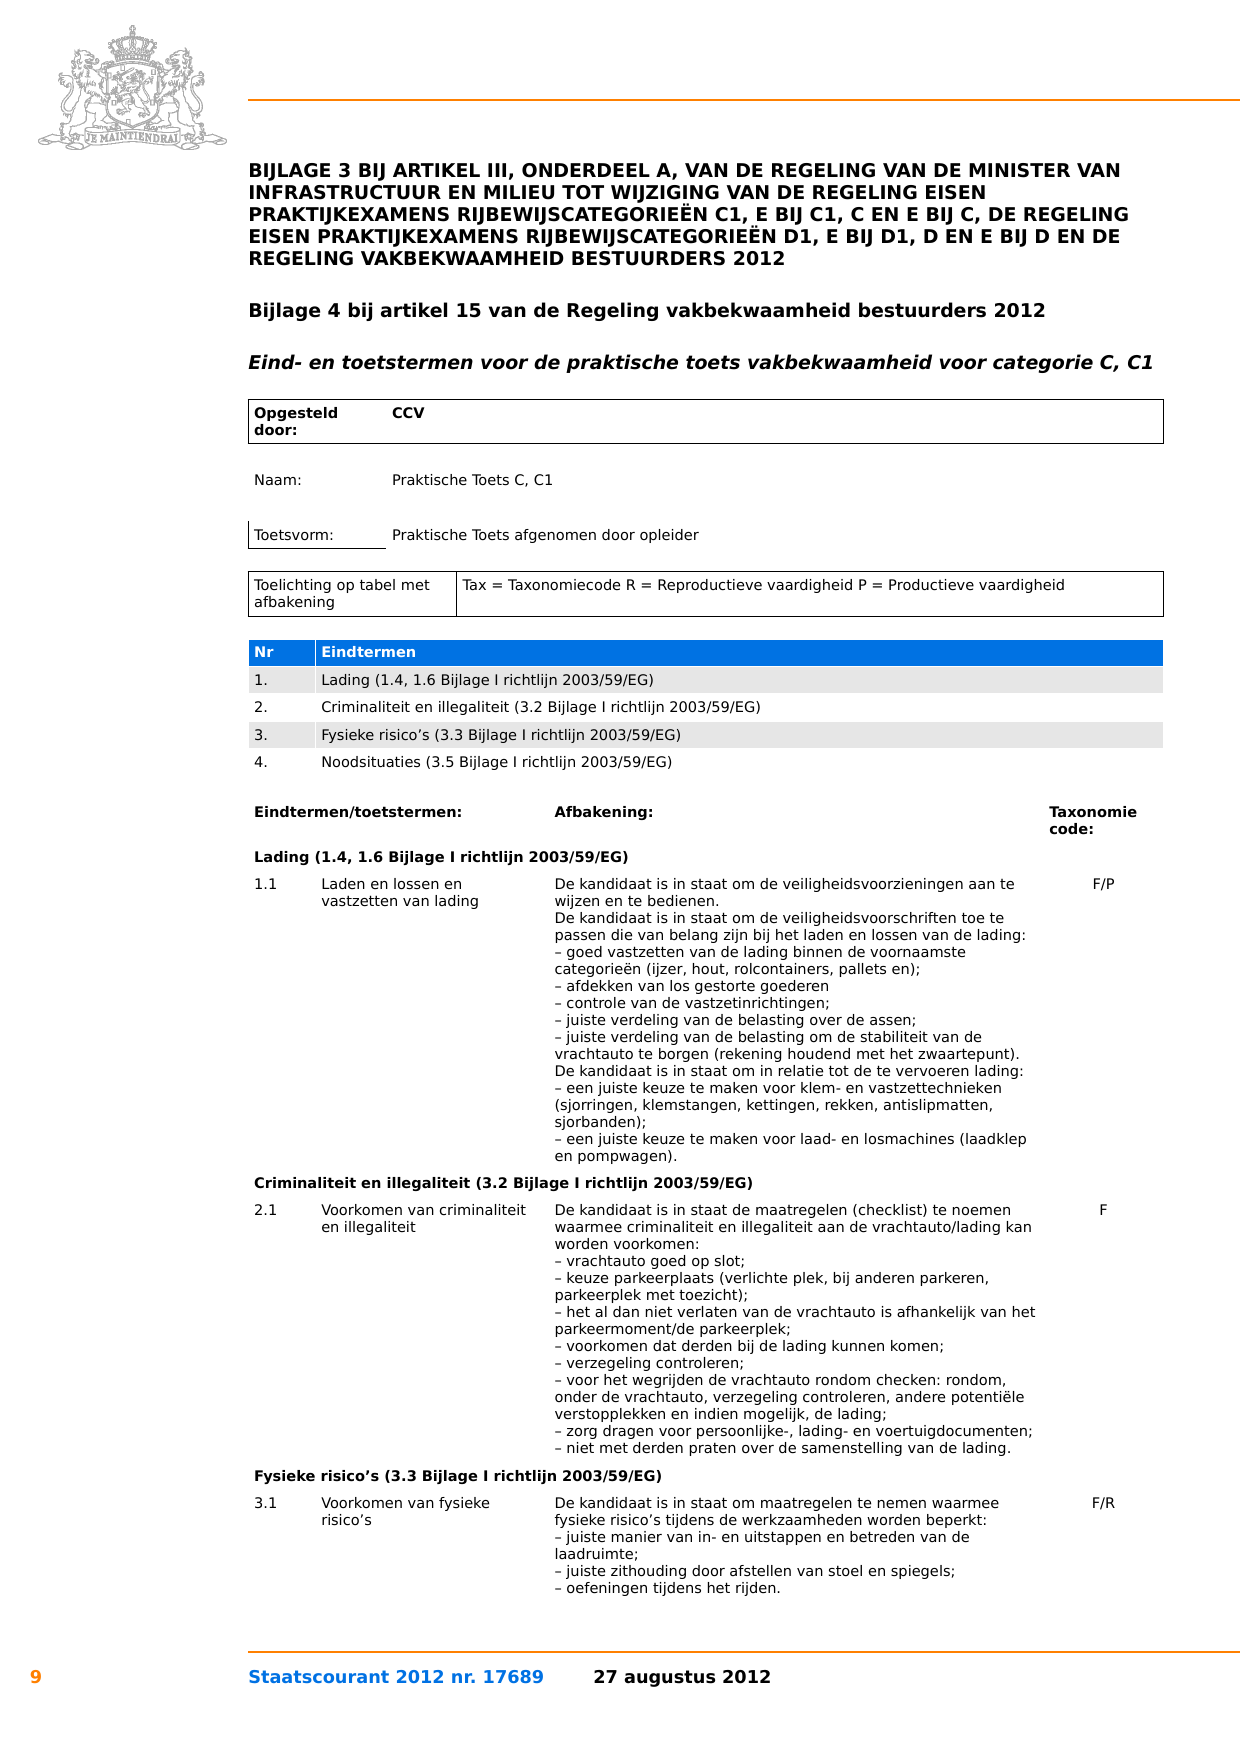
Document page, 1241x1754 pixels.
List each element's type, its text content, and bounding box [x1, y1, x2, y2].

table_cell 3.1 [249, 1490, 315, 1601]
table_header Opgesteld door: [249, 400, 386, 443]
table_cell Voorkomen van criminaliteit en illegaliteit [316, 1198, 548, 1462]
table_cell Criminaliteit en illegaliteit (3.2 Bijlage I richtlijn 2003/59/EG) [316, 694, 1163, 721]
table_cell De kandidaat is in staat om de veiligheidsvoorzieningen aan te wijzen en te bedienen. De kandidaat is in staat om de veiligheidsvoorschriften toe te passen die van belang zijn bij het laden en lossen van de lading: – goed vastzetten van de lading binnen de voornaamste categorieën (ijzer, hout, rolcontainers, pallets en); – afdekken van los gestorte goederen – controle van de vastzetinrichtingen; – juiste verdeling van de belasting over de assen; – juiste verdeling van de belasting om de stabiliteit van de vrachtauto te borgen (rekening houdend met het zwaartepunt). De kandidaat is in staat om in relatie tot de te vervoeren lading: – een juiste keuze te maken voor klem- en vastzettechnieken (sjorringen, klemstangen, kettingen, rekken, antislipmatten, sjorbanden); – een juiste keuze te maken voor laad- en losmachines (laadklep en pompwagen). [549, 871, 1043, 1169]
table_cell De kandidaat is in staat om maatregelen te nemen waarmee fysieke risico’s tijdens de werkzaamheden worden beperkt: – juiste manier van in- en uitstappen en betreden van de laadruimte; – juiste zithouding door afstellen van stoel en spiegels; – oefeningen tijdens het rijden. [549, 1490, 1043, 1601]
table_cell Praktische Toets afgenomen door opleider [386, 522, 1163, 548]
subtitle Eind- en toetstermen voor de praktische toets vakbekwaamheid voor categorie C, C1 [248, 352, 1163, 374]
table_cell 4. [249, 749, 315, 775]
table_cell 1. [249, 667, 315, 693]
table_cell F/R [1044, 1490, 1163, 1601]
table_cell 2.1 [249, 1198, 315, 1462]
table_cell Lading (1.4, 1.6 Bijlage I richtlijn 2003/59/EG) [249, 844, 1163, 870]
table_cell Laden en lossen en vastzetten van lading [316, 871, 548, 1169]
table_cell Voorkomen van fysieke risico’s [316, 1490, 548, 1601]
table_header Afbakening: [549, 799, 1043, 843]
table_header Eindtermen [316, 640, 1163, 666]
table_header Eindtermen/toetstermen: [249, 799, 548, 843]
table_header Naam: [249, 467, 385, 493]
table_header Praktische Toets C, C1 [386, 467, 1163, 493]
table_cell Criminaliteit en illegaliteit (3.2 Bijlage I richtlijn 2003/59/EG) [249, 1170, 1163, 1197]
table_cell De kandidaat is in staat de maatregelen (checklist) te noemen waarmee criminaliteit en illegaliteit aan de vrachtauto/lading kan worden voorkomen: – vrachtauto goed op slot; – keuze parkeerplaats (verlichte plek, bij anderen parkeren, parkeerplek met toezicht); – het al dan niet verlaten van de vrachtauto is afhankelijk van het parkeermoment/de parkeerplek; – voorkomen dat derden bij de lading kunnen komen; – verzegeling controleren; – voor het wegrijden de vrachtauto rondom checken: rondom, onder de vrachtauto, verzegeling controleren, andere potentiële verstopplekken en indien mogelijk, de lading; – zorg dragen voor persoonlijke-, lading- en voertuigdocumenten; – niet met derden praten over de samenstelling van de lading. [549, 1198, 1043, 1462]
subtitle BIJLAGE 3 BIJ ARTIKEL III, ONDERDEEL A, VAN DE REGELING VAN DE MINISTER VAN INFRASTRUCTUUR EN MILIEU TOT WIJZIGING VAN DE REGELING EISEN PRAKTIJKEXAMENS RIJBEWIJSCATEGORIEËN C1, E BIJ C1, C EN E BIJ C, DE REGELING EISEN PRAKTIJKEXAMENS RIJBEWIJSCATEGORIEËN D1, E BIJ D1, D EN E BIJ D EN DE REGELING VAKBEKWAAMHEID BESTUURDERS 2012 [248, 160, 1163, 270]
table_cell F/P [1044, 871, 1163, 1169]
table_cell Fysieke risico’s (3.3 Bijlage I richtlijn 2003/59/EG) [316, 722, 1163, 748]
table_cell Noodsituaties (3.5 Bijlage I richtlijn 2003/59/EG) [316, 749, 1163, 775]
table_cell 2. [249, 694, 315, 721]
table_header CCV [386, 400, 1163, 443]
picture [38, 25, 227, 150]
table_header Taxonomie code: [1044, 799, 1163, 843]
table_cell F [1044, 1198, 1163, 1462]
table_header Tax = Taxonomiecode R = Reproductieve vaardigheid P = Productieve vaardigheid [457, 572, 1163, 616]
table_cell [249, 495, 1163, 521]
subtitle Bijlage 4 bij artikel 15 van de Regeling vakbekwaamheid bestuurders 2012 [248, 300, 1163, 322]
table_cell Toetsvorm: [249, 522, 386, 548]
table_cell 1.1 [249, 871, 315, 1169]
table_header Toelichting op tabel met afbakening [249, 572, 456, 616]
table_cell Lading (1.4, 1.6 Bijlage I richtlijn 2003/59/EG) [316, 667, 1163, 693]
table_cell 3. [249, 722, 315, 748]
table_header Nr [249, 640, 315, 666]
table_cell Fysieke risico’s (3.3 Bijlage I richtlijn 2003/59/EG) [249, 1463, 1163, 1489]
